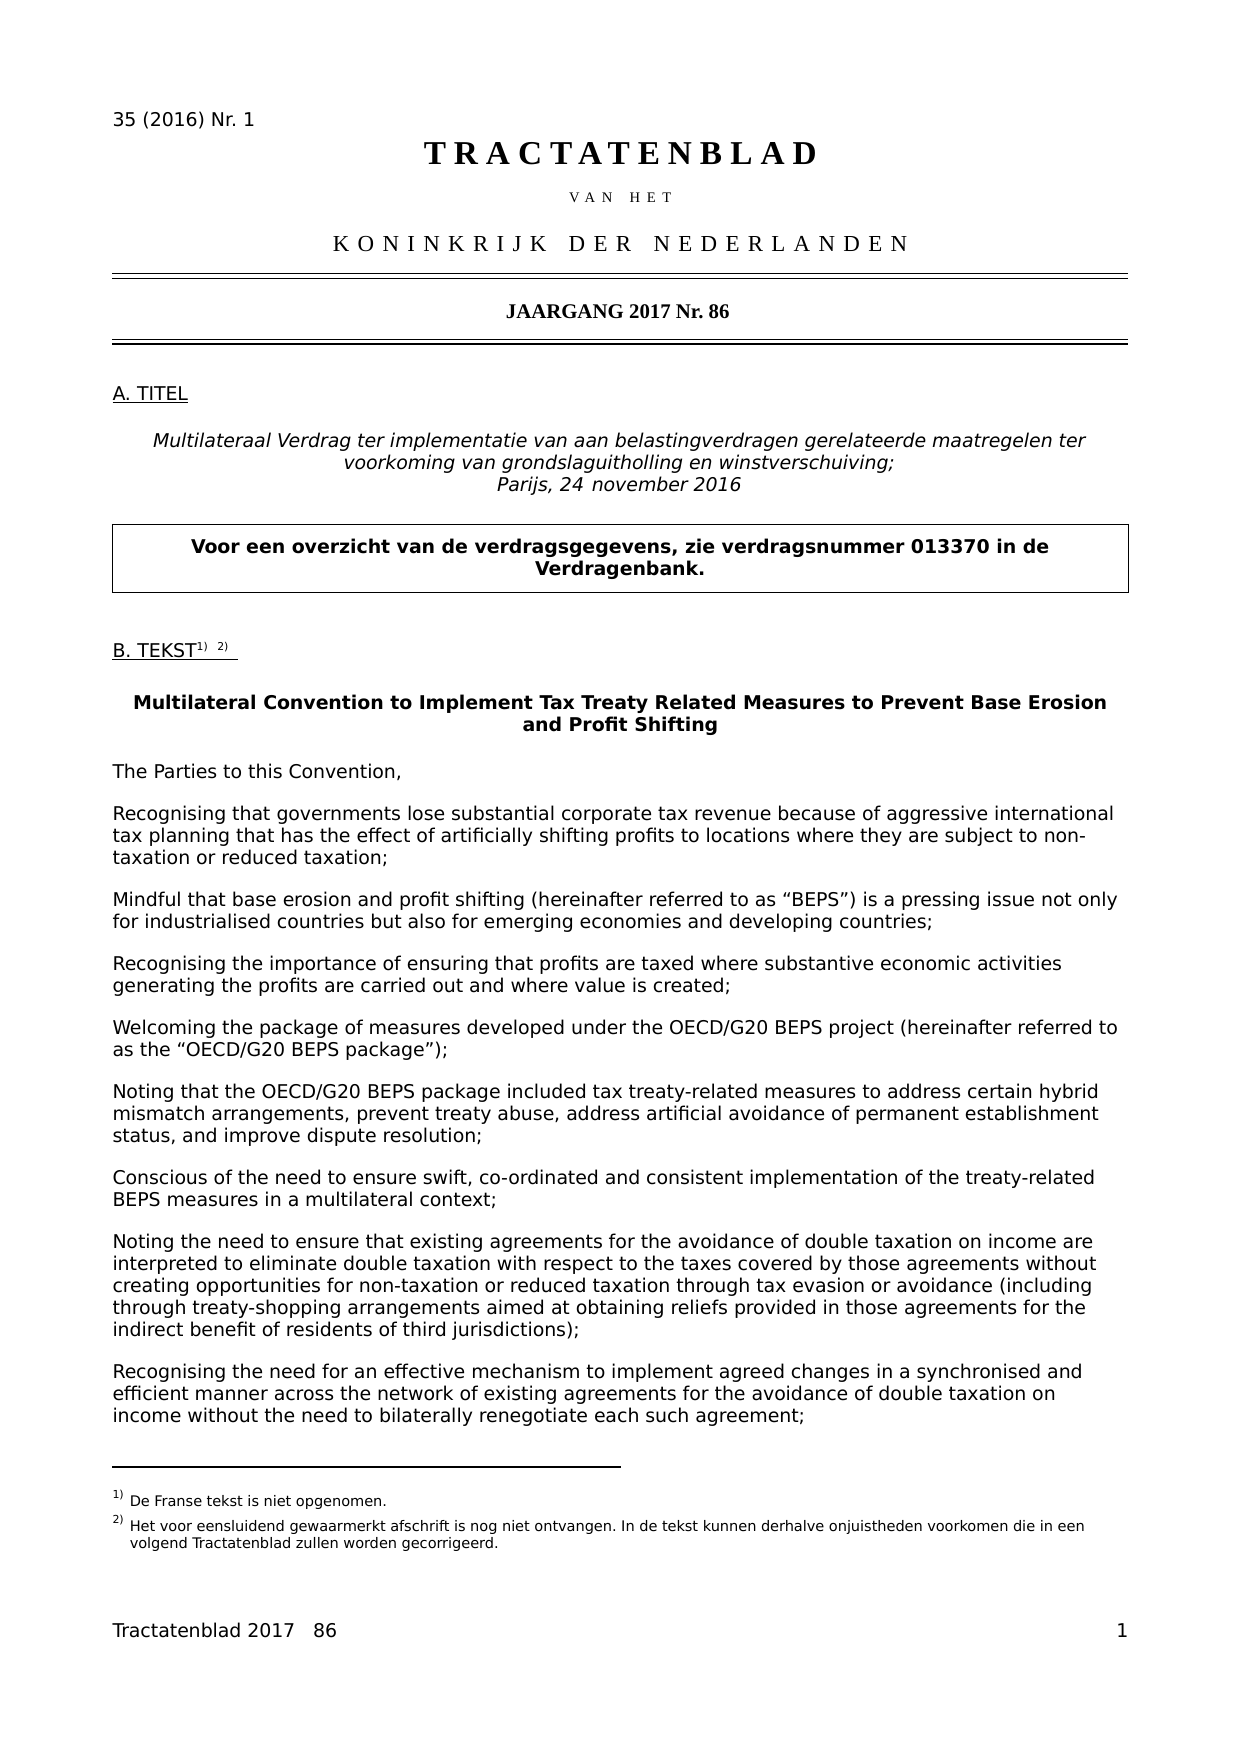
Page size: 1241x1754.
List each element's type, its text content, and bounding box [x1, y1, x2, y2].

text TRACTATENBLAD [112, 133, 1128, 172]
text Welcoming the package of measures developed under the OECD/G20 BEPS project (hereinafter referred to as the “OECD/G20 BEPS package”); [112, 1017, 1128, 1061]
text Conscious of the need to ensure swift, co-ordinated and consistent implementation of the treaty-related BEPS measures in a multilateral context; [112, 1167, 1128, 1211]
text Noting the need to ensure that existing agreements for the avoidance of double taxation on income are interpreted to eliminate double taxation with respect to the taxes covered by those agreements without creating opportunities for non-taxation or reduced taxation through tax evasion or avoidance (including through treaty-shopping arrangements aimed at obtaining reliefs provided in those agreements for the indirect benefit of residents of third jurisdictions); [112, 1231, 1128, 1341]
text Parijs, 24 november 2016 [112, 474, 1128, 496]
text Het voor eensluidend gewaarmerkt afschrift is nog niet ontvangen. In de tekst kunnen derhalve onjuistheden voorkomen die in een volgend Tractatenblad zullen worden gecorrigeerd. [112, 1513, 1128, 1552]
text Recognising the importance of ensuring that profits are taxed where substantive economic activities generating the profits are carried out and where value is created; [112, 953, 1128, 997]
subtitle A. TITEL [112, 383, 1128, 405]
text Recognising that governments lose substantial corporate tax revenue because of aggressive international tax planning that has the effect of artificially shifting profits to locations where they are subject to non-taxation or reduced taxation; [112, 803, 1128, 869]
text Recognising the need for an effective mechanism to implement agreed changes in a synchronised and efficient manner across the network of existing agreements for the avoidance of double taxation on income without the need to bilaterally renegotiate each such agreement; [112, 1361, 1128, 1427]
text The Parties to this Convention, [112, 761, 1128, 783]
text Noting that the OECD/G20 BEPS package included tax treaty-related measures to address certain hybrid mismatch arrangements, prevent treaty abuse, address artificial avoidance of permanent establishment status, and improve dispute resolution; [112, 1081, 1128, 1147]
text Multilateraal Verdrag ter implementatie van aan belastingverdragen gerelateerde maatregelen ter voorkoming van grondslaguitholling en winstverschuiving; [112, 430, 1128, 474]
text De Franse tekst is niet opgenomen. [112, 1488, 1128, 1510]
text 35 (2016) Nr. 1 [112, 109, 1128, 131]
subtitle Multilateral Convention to Implement Tax Treaty Related Measures to Prevent Base Erosion and Profit Shifting [112, 692, 1128, 736]
text JAARGANG 2017 Nr. 86 [112, 299, 1128, 323]
text KONINKRIJK DER NEDERLANDEN [112, 229, 1128, 256]
subtitle B. TEKST [112, 640, 1128, 662]
text Mindful that base erosion and profit shifting (hereinafter referred to as “BEPS”) is a pressing issue not only for industrialised countries but also for emerging economies and developing countries; [112, 889, 1128, 933]
text VAN HET [112, 189, 1128, 206]
